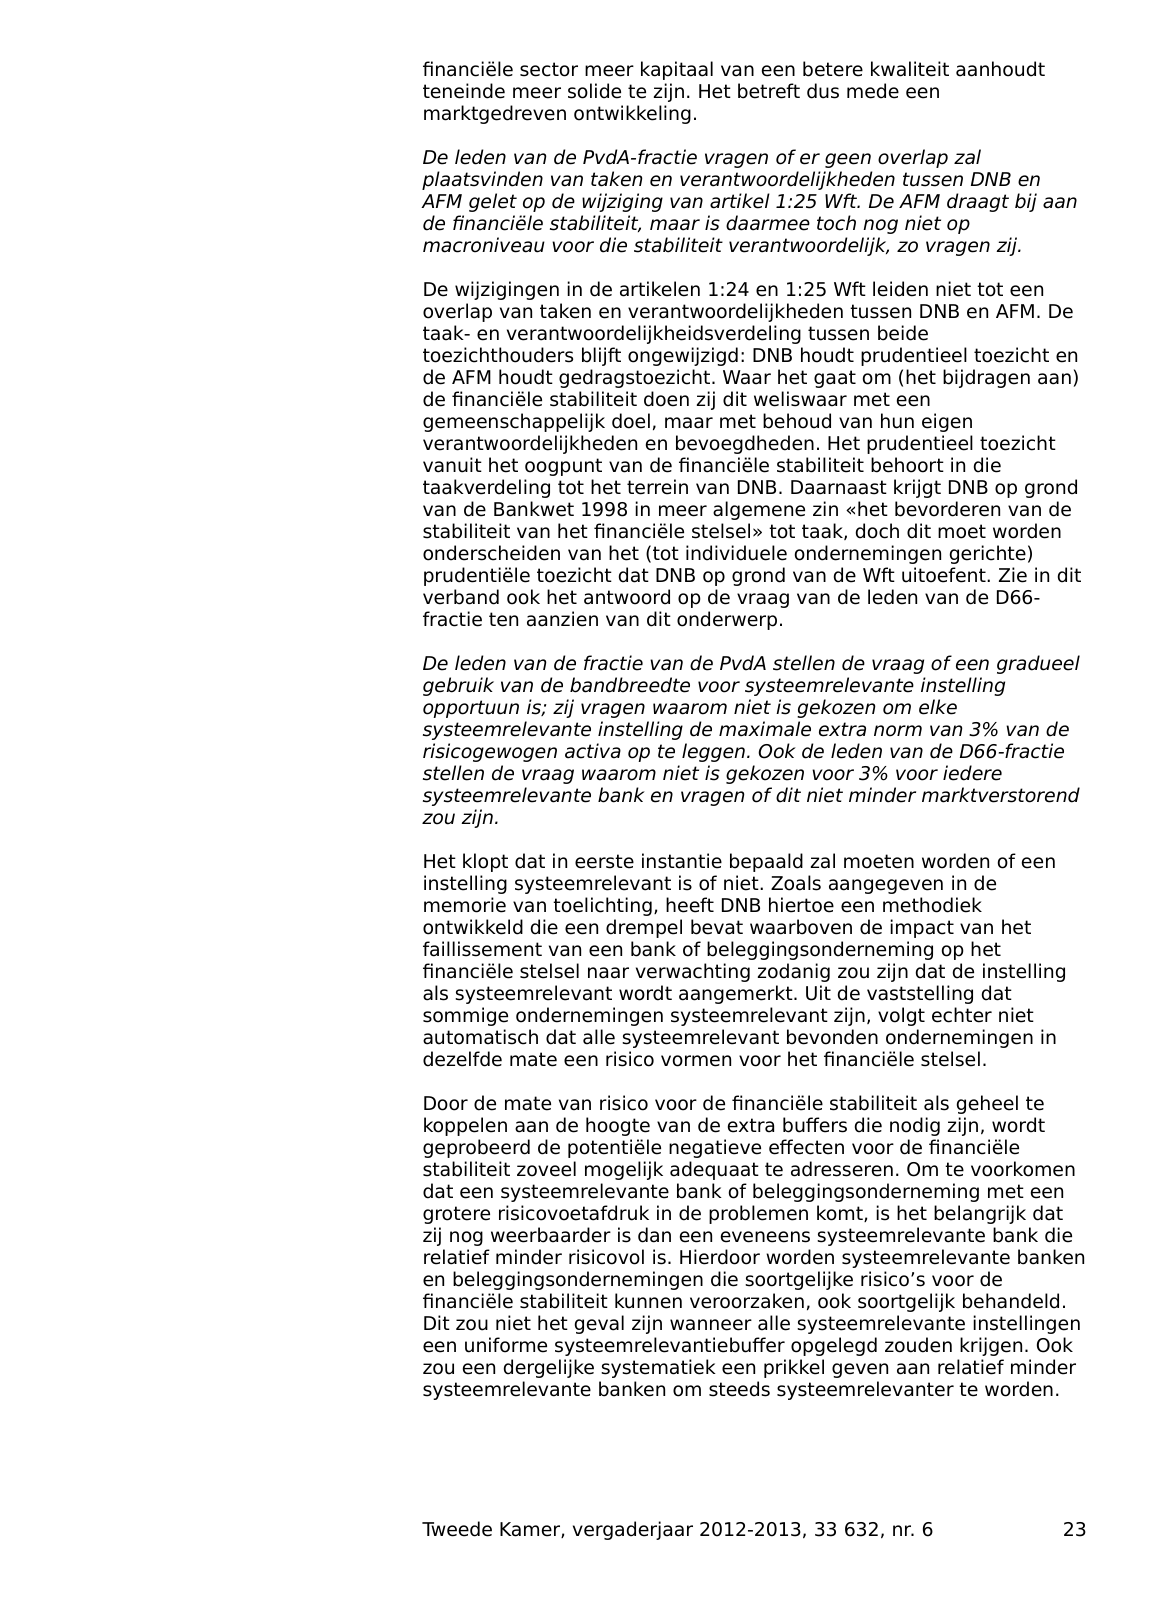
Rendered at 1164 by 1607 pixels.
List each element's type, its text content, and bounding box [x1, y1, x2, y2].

text De leden van de fractie van de PvdA stellen de vraag of een gradueel gebruik van de bandbreedte voor systeemrelevante instelling opportuun is; zij vragen waarom niet is gekozen om elke systeemrelevante instelling de maximale extra norm van 3% van de risicogewogen activa op te leggen. Ook de leden van de D66-fractie stellen de vraag waarom niet is gekozen voor 3% voor iedere systeemrelevante bank en vragen of dit niet minder marktverstorend zou zijn. [422, 653, 1087, 829]
text Door de mate van risico voor de financiële stabiliteit als geheel te koppelen aan de hoogte van de extra buffers die nodig zijn, wordt geprobeerd de potentiële negatieve effecten voor de financiële stabiliteit zoveel mogelijk adequaat te adresseren. Om te voorkomen dat een systeemrelevante bank of beleggingsonderneming met een grotere risicovoetafdruk in de problemen komt, is het belangrijk dat zij nog weerbaarder is dan een eveneens systeemrelevante bank die relatief minder risicovol is. Hierdoor worden systeemrelevante banken en beleggingsondernemingen die soortgelijke risico’s voor de financiële stabiliteit kunnen veroorzaken, ook soortgelijk behandeld. Dit zou niet het geval zijn wanneer alle systeemrelevante instellingen een uniforme systeemrelevantiebuffer opgelegd zouden krijgen. Ook zou een dergelijke systematiek een prikkel geven aan relatief minder systeemrelevante banken om steeds systeemrelevanter te worden. [422, 1093, 1087, 1401]
text financiële sector meer kapitaal van een betere kwaliteit aanhoudt teneinde meer solide te zijn. Het betreft dus mede een marktgedreven ontwikkeling. [422, 59, 1087, 125]
text De wijzigingen in de artikelen 1:24 en 1:25 Wft leiden niet tot een overlap van taken en verantwoordelijkheden tussen DNB en AFM. De taak- en verantwoordelijkheidsverdeling tussen beide toezichthouders blijft ongewijzigd: DNB houdt prudentieel toezicht en de AFM houdt gedragstoezicht. Waar het gaat om (het bijdragen aan) de financiële stabiliteit doen zij dit weliswaar met een gemeenschappelijk doel, maar met behoud van hun eigen verantwoordelijkheden en bevoegdheden. Het prudentieel toezicht vanuit het oogpunt van de financiële stabiliteit behoort in die taakverdeling tot het terrein van DNB. Daarnaast krijgt DNB op grond van de Bankwet 1998 in meer algemene zin «het bevorderen van de stabiliteit van het financiële stelsel» tot taak, doch dit moet worden onderscheiden van het (tot individuele ondernemingen gerichte) prudentiële toezicht dat DNB op grond van de Wft uitoefent. Zie in dit verband ook het antwoord op de vraag van de leden van de D66-fractie ten aanzien van dit onderwerp. [422, 279, 1087, 631]
text De leden van de PvdA-fractie vragen of er geen overlap zal plaatsvinden van taken en verantwoordelijkheden tussen DNB en AFM gelet op de wijziging van artikel 1:25 Wft. De AFM draagt bij aan de financiële stabiliteit, maar is daarmee toch nog niet op macroniveau voor die stabiliteit verantwoordelijk, zo vragen zij. [422, 147, 1087, 257]
text Het klopt dat in eerste instantie bepaald zal moeten worden of een instelling systeemrelevant is of niet. Zoals aangegeven in de memorie van toelichting, heeft DNB hiertoe een methodiek ontwikkeld die een drempel bevat waarboven de impact van het faillissement van een bank of beleggingsonderneming op het financiële stelsel naar verwachting zodanig zou zijn dat de instelling als systeemrelevant wordt aangemerkt. Uit de vaststelling dat sommige ondernemingen systeemrelevant zijn, volgt echter niet automatisch dat alle systeemrelevant bevonden ondernemingen in dezelfde mate een risico vormen voor het financiële stelsel. [422, 851, 1087, 1071]
